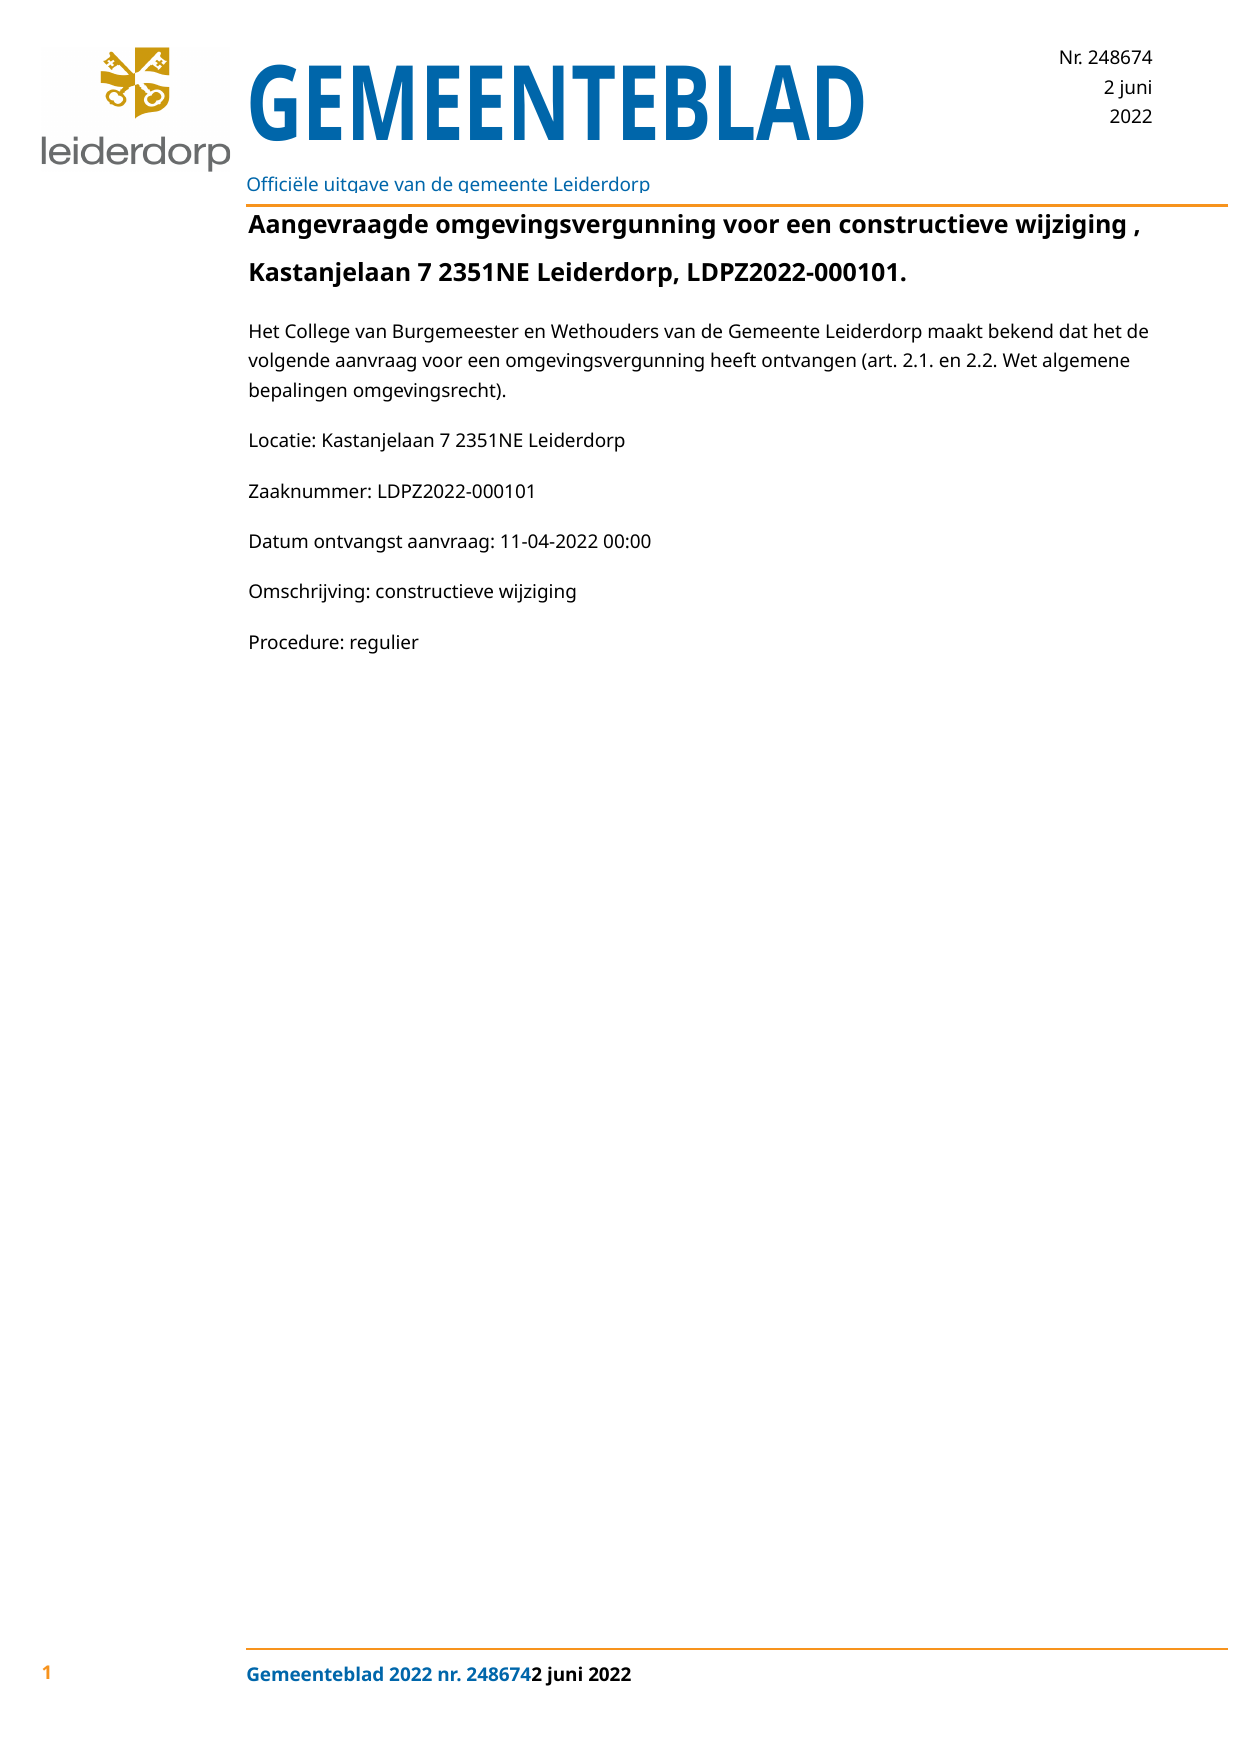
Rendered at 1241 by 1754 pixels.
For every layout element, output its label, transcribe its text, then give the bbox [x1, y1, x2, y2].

text Procedure: regulier [248, 629, 1152, 655]
text Datum ontvangst aanvraag: 11-04-2022 00:00 [248, 528, 1152, 554]
text Locatie: Kastanjelaan 7 2351NE Leiderdorp [248, 427, 1152, 453]
picture [41, 47, 231, 172]
text Aangevraagde omgevingsvergunning voor een constructieve wijziging , Kastanjelaan 7 2351NE Leiderdorp, LDPZ2022-000101. [248, 207, 1152, 288]
text Het College van Burgemeester en Wethouders van de Gemeente Leiderdorp maakt bekend dat het de volgende aanvraag voor een omgevingsvergunning heeft ontvangen (art. 2.1. en 2.2. Wet algemene bepalingen omgevingsrecht). [248, 318, 1152, 403]
text Zaaknummer: LDPZ2022-000101 [248, 478, 1152, 504]
text Omschrijving: constructieve wijziging [248, 579, 1152, 604]
